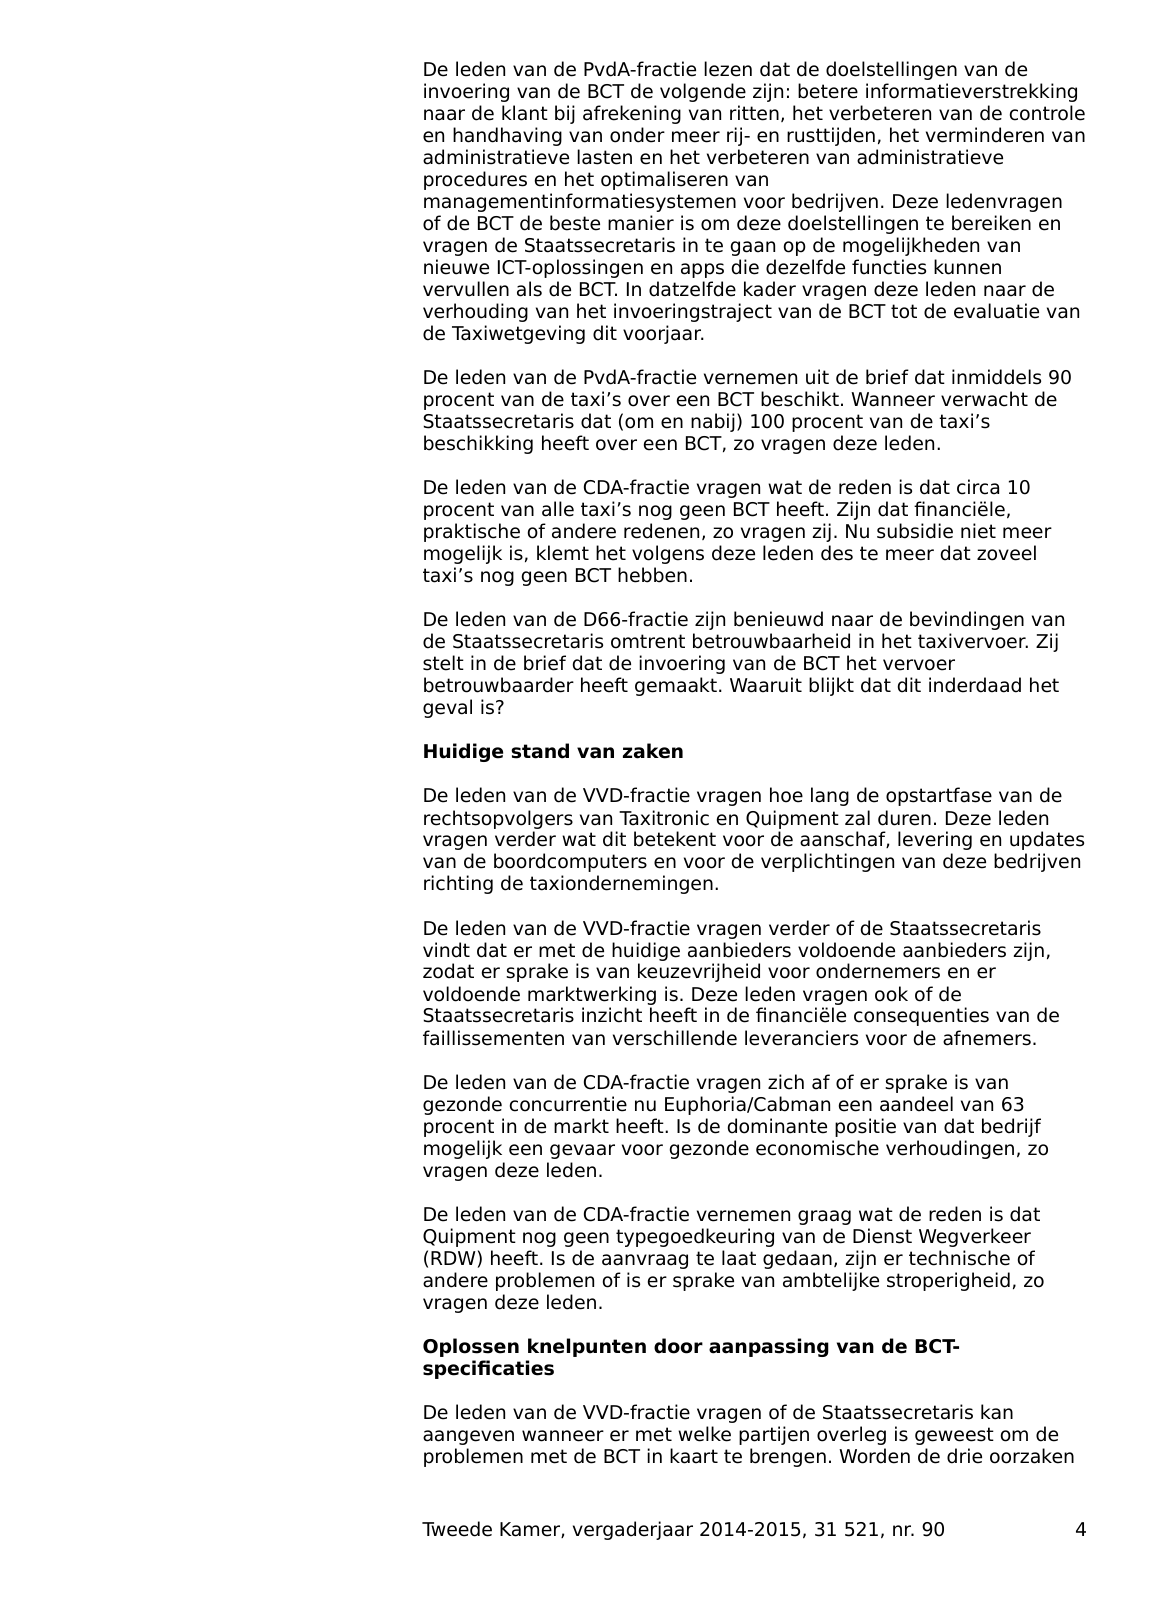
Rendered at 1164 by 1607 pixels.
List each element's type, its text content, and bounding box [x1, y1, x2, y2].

text De leden van de VVD-fractie vragen verder of de Staatssecretaris vindt dat er met de huidige aanbieders voldoende aanbieders zijn, zodat er sprake is van keuzevrijheid voor ondernemers en er voldoende marktwerking is. Deze leden vragen ook of de Staatssecretaris inzicht heeft in de financiële consequenties van de faillissementen van verschillende leveranciers voor de afnemers. [422, 917, 1087, 1049]
text De leden van de PvdA-fractie vernemen uit de brief dat inmiddels 90 procent van de taxi’s over een BCT beschikt. Wanneer verwacht de Staatssecretaris dat (om en nabij) 100 procent van de taxi’s beschikking heeft over een BCT, zo vragen deze leden. [422, 367, 1087, 455]
text De leden van de CDA-fractie vragen wat de reden is dat circa 10 procent van alle taxi’s nog geen BCT heeft. Zijn dat financiële, praktische of andere redenen, zo vragen zij. Nu subsidie niet meer mogelijk is, klemt het volgens deze leden des te meer dat zoveel taxi’s nog geen BCT hebben. [422, 477, 1087, 587]
text De leden van de VVD-fractie vragen hoe lang de opstartfase van de rechtsopvolgers van Taxitronic en Quipment zal duren. Deze leden vragen verder wat dit betekent voor de aanschaf, levering en updates van de boordcomputers en voor de verplichtingen van deze bedrijven richting de taxiondernemingen. [422, 785, 1087, 895]
text De leden van de PvdA-fractie lezen dat de doelstellingen van de invoering van de BCT de volgende zijn: betere informatieverstrekking naar de klant bij afrekening van ritten, het verbeteren van de controle en handhaving van onder meer rij- en rusttijden, het verminderen van administratieve lasten en het verbeteren van administratieve procedures en het optimaliseren van managementinformatiesystemen voor bedrijven. Deze ledenvragen of de BCT de beste manier is om deze doelstellingen te bereiken en vragen de Staatssecretaris in te gaan op de mogelijkheden van nieuwe ICT-oplossingen en apps die dezelfde functies kunnen vervullen als de BCT. In datzelfde kader vragen deze leden naar de verhouding van het invoeringstraject van de BCT tot de evaluatie van de Taxiwetgeving dit voorjaar. [422, 59, 1087, 345]
subtitle Oplossen knelpunten door aanpassing van de BCT-specificaties [422, 1336, 1087, 1380]
text De leden van de VVD-fractie vragen of de Staatssecretaris kan aangeven wanneer er met welke partijen overleg is geweest om de problemen met de BCT in kaart te brengen. Worden de drie oorzaken [422, 1402, 1087, 1468]
text De leden van de CDA-fractie vernemen graag wat de reden is dat Quipment nog geen typegoedkeuring van de Dienst Wegverkeer (RDW) heeft. Is de aanvraag te laat gedaan, zijn er technische of andere problemen of is er sprake van ambtelijke stroperigheid, zo vragen deze leden. [422, 1204, 1087, 1313]
text De leden van de D66-fractie zijn benieuwd naar de bevindingen van de Staatssecretaris omtrent betrouwbaarheid in het taxivervoer. Zij stelt in de brief dat de invoering van de BCT het vervoer betrouwbaarder heeft gemaakt. Waaruit blijkt dat dit inderdaad het geval is? [422, 609, 1087, 719]
subtitle Huidige stand van zaken [422, 741, 1087, 763]
text De leden van de CDA-fractie vragen zich af of er sprake is van gezonde concurrentie nu Euphoria/Cabman een aandeel van 63 procent in de markt heeft. Is de dominante positie van dat bedrijf mogelijk een gevaar voor gezonde economische verhoudingen, zo vragen deze leden. [422, 1072, 1087, 1181]
